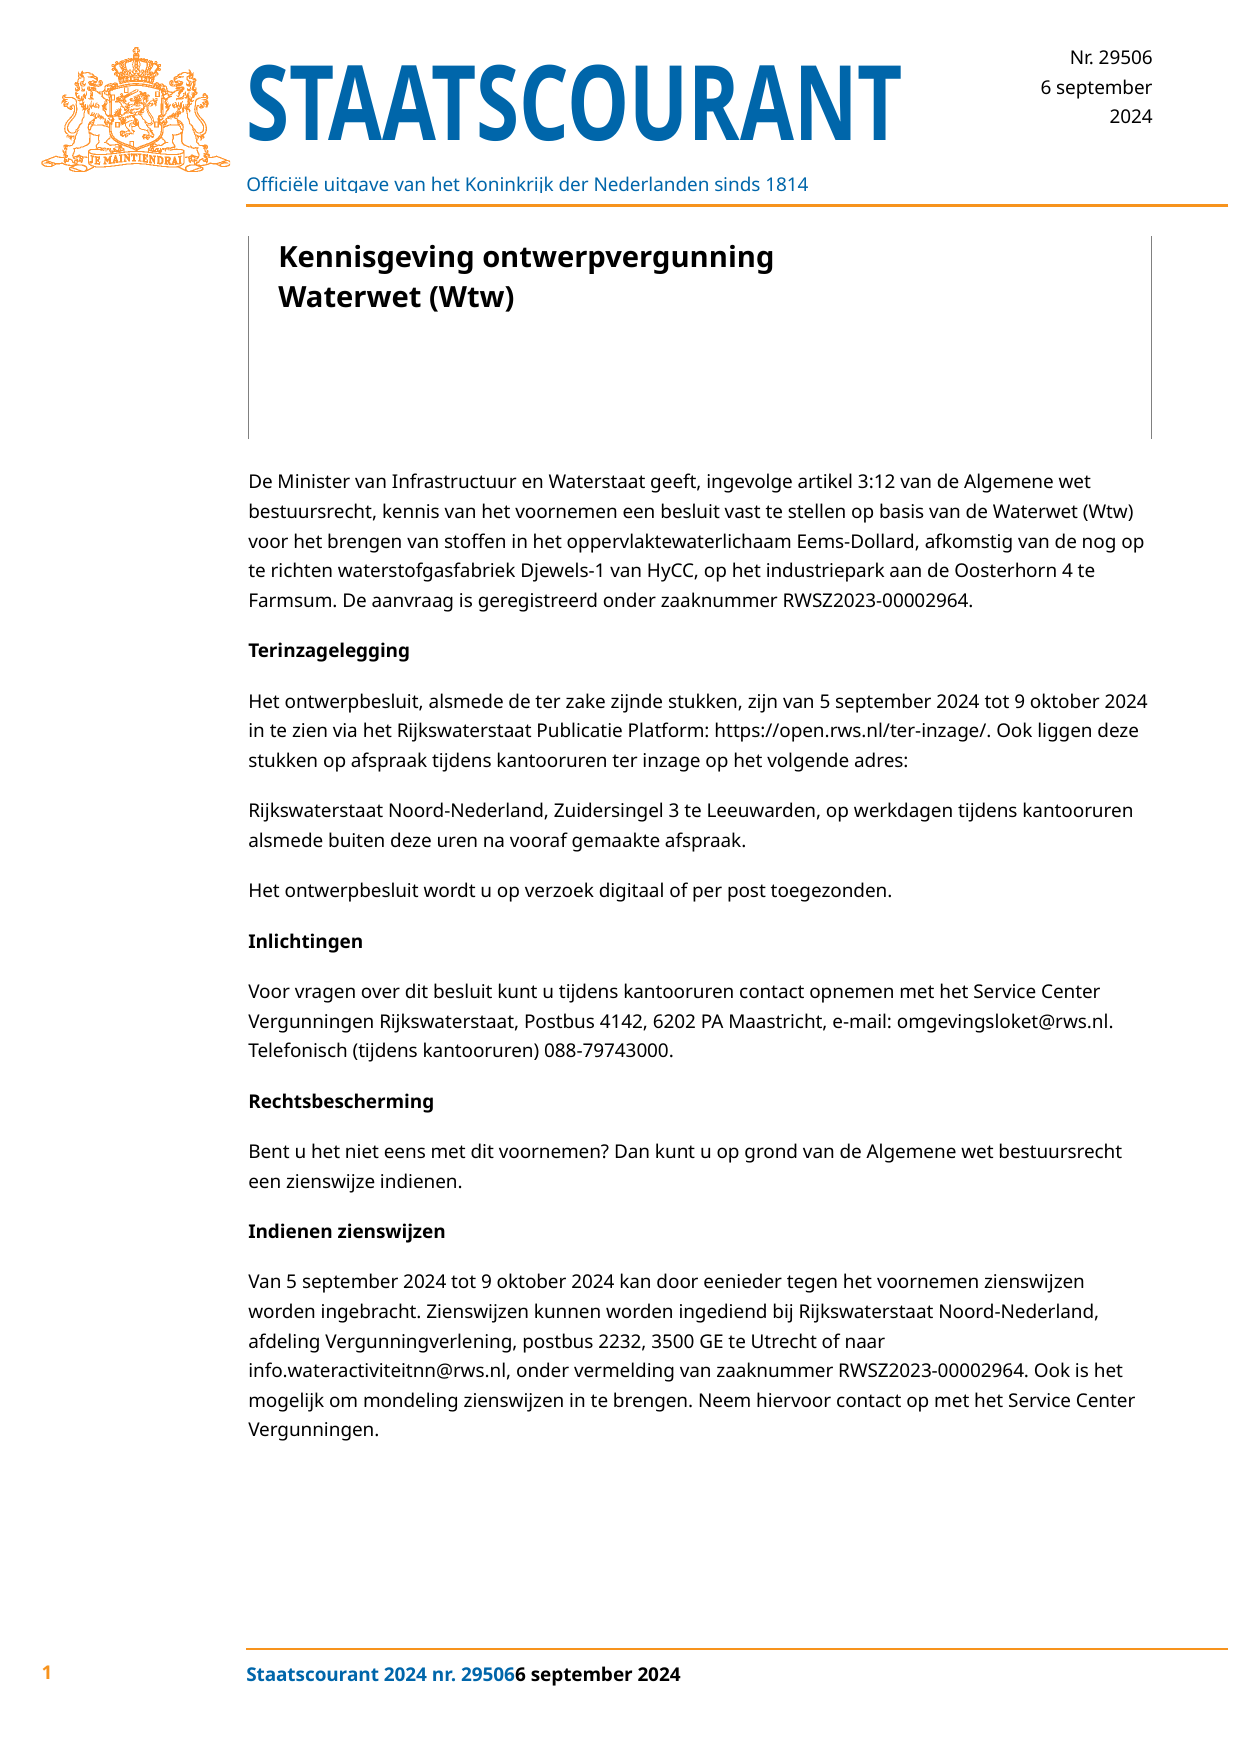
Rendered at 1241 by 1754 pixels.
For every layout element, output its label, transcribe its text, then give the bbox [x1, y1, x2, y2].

text Van 5 september 2024 tot 9 oktober 2024 kan door eenieder tegen het voornemen zienswijzen worden ingebracht. Zienswijzen kunnen worden ingediend bij Rijkswaterstaat Noord-Nederland, afdeling Vergunningverlening, postbus 2232, 3500 GE te Utrecht of naar info.wateractiviteitnn@rws.nl, onder vermelding van zaaknummer RWSZ2023-00002964. Ook is het mogelijk om mondeling zienswijzen in te brengen. Neem hiervoor contact op met het Service Center Vergunningen. [248, 1269, 1152, 1442]
table_header [1090, 236, 1151, 413]
text Terinzagelegging [248, 637, 1152, 663]
text Inlichtingen [248, 928, 1152, 953]
picture [41, 47, 231, 172]
picture [912, 236, 1090, 414]
table_header Kennisgeving ontwerpvergunning Waterwet (Wtw) [249, 236, 850, 439]
text Het ontwerpbesluit, alsmede de ter zake zijnde stukken, zijn van 5 september 2024 tot 9 oktober 2024 in te zien via het Rijkswaterstaat Publicatie Platform: https://open.rws.nl/ter-inzage/. Ook liggen deze stukken op afspraak tijdens kantooruren ter inzage op het volgende adres: [248, 688, 1152, 773]
text Rechtsbescherming [248, 1088, 1152, 1113]
text Voor vragen over dit besluit kunt u tijdens kantooruren contact opnemen met het Service Center Vergunningen Rijkswaterstaat, Postbus 4142, 6202 PA Maastricht, e-mail: omgevingsloket@rws.nl. Telefonisch (tijdens kantooruren) 088-79743000. [248, 978, 1152, 1063]
text Indienen zienswijzen [248, 1218, 1152, 1244]
table_header [850, 414, 1151, 439]
text Het ontwerpbesluit wordt u op verzoek digitaal of per post toegezonden. [248, 877, 1152, 903]
text De Minister van Infrastructuur en Waterstaat geeft, ingevolge artikel 3:12 van de Algemene wet bestuursrecht, kennis van het voornemen een besluit vast te stellen op basis van de Waterwet (Wtw) voor het brengen van stoffen in het oppervlaktewaterlichaam Eems-Dollard, afkomstig van de nog op te richten waterstofgasfabriek Djewels-1 van HyCC, op het industriepark aan de Oosterhorn 4 te Farmsum. De aanvraag is geregistreerd onder zaaknummer RWSZ2023-00002964. [248, 469, 1152, 613]
table_header [850, 236, 912, 413]
text Rijkswaterstaat Noord-Nederland, Zuidersingel 3 te Leeuwarden, op werkdagen tijdens kantooruren alsmede buiten deze uren na vooraf gemaakte afspraak. [248, 797, 1152, 853]
text Bent u het niet eens met dit voornemen? Dan kunt u op grond van de Algemene wet bestuursrecht een zienswijze indienen. [248, 1138, 1152, 1193]
